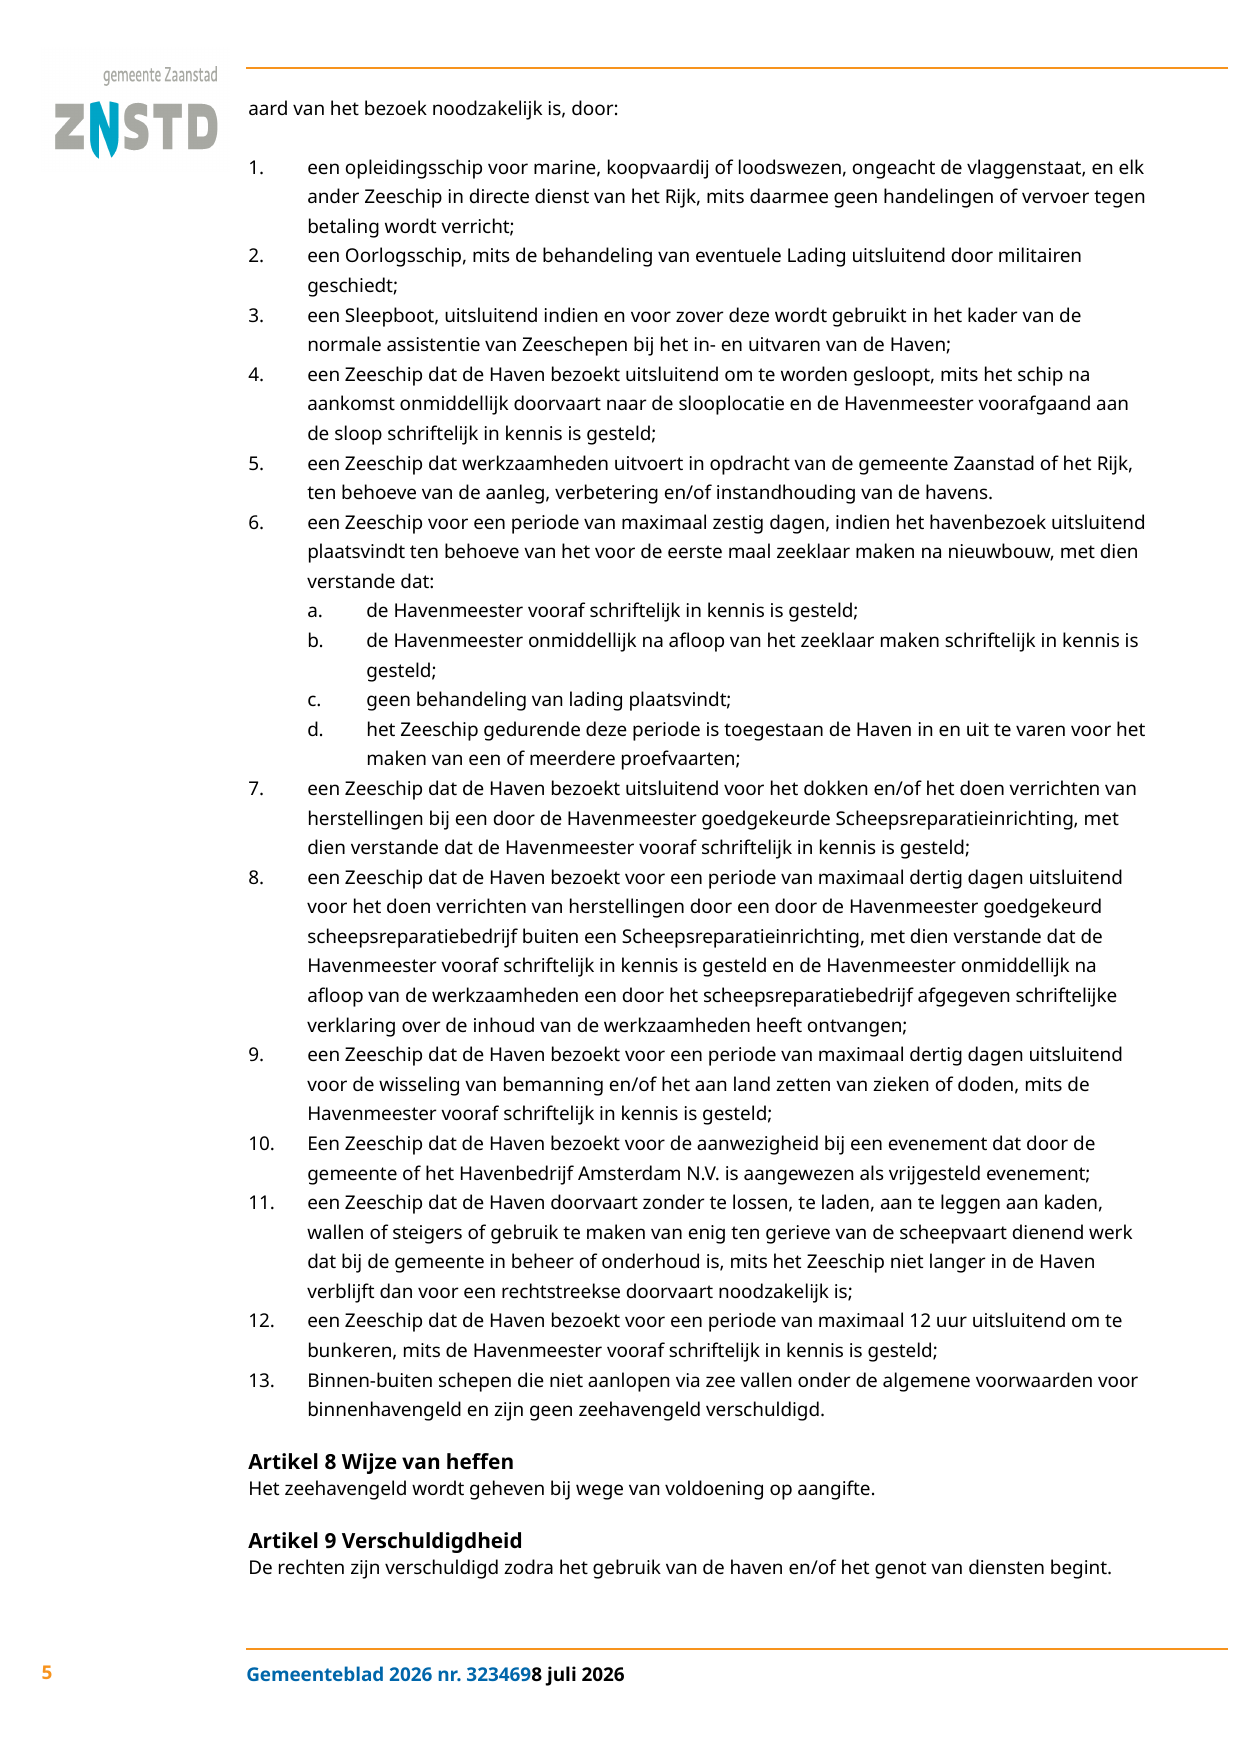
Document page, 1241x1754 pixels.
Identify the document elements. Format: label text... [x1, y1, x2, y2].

list een Zeeschip dat de Haven bezoekt voor een periode van maximaal 12 uur uitsluitend om te bunkeren, mits de Havenmeester vooraf schriftelijk in kennis is gesteld; [248, 1308, 1152, 1363]
list een Zeeschip dat de Haven bezoekt voor een periode van maximaal dertig dagen uitsluitend voor het doen verrichten van herstellingen door een door de Havenmeester goedgekeurd scheepsreparatiebedrijf buiten een Scheepsreparatieinrichting, met dien verstande dat de Havenmeester vooraf schriftelijk in kennis is gesteld en de Havenmeester onmiddellijk na afloop van de werkzaamheden een door het scheepsreparatiebedrijf afgegeven schriftelijke verklaring over de inhoud van de werkzaamheden heeft ontvangen; [248, 864, 1152, 1038]
text Artikel 8 Wijze van heffen [248, 1447, 1152, 1475]
list een Zeeschip dat de Haven bezoekt voor een periode van maximaal dertig dagen uitsluitend voor de wisseling van bemanning en/of het aan land zetten van zieken of doden, mits de Havenmeester vooraf schriftelijk in kennis is gesteld; [248, 1041, 1152, 1126]
picture [41, 47, 231, 172]
text Het zeehavengeld wordt geheven bij wege van voldoening op aangifte. [248, 1475, 1152, 1501]
text Artikel 9 Verschuldigdheid [248, 1526, 1152, 1554]
list Binnen-buiten schepen die niet aanlopen via zee vallen onder de algemene voorwaarden voor binnenhavengeld en zijn geen zeehavengeld verschuldigd. [248, 1367, 1152, 1422]
list een opleidingsschip voor marine, koopvaardij of loodswezen, ongeacht de vlaggenstaat, en elk ander Zeeschip in directe dienst van het Rijk, mits daarmee geen handelingen of vervoer tegen betaling wordt verricht; [248, 154, 1152, 239]
list een Zeeschip dat de Haven bezoekt uitsluitend om te worden gesloopt, mits het schip na aankomst onmiddellijk doorvaart naar de slooplocatie en de Havenmeester voorafgaand aan de sloop schriftelijk in kennis is gesteld; [248, 361, 1152, 446]
list geen behandeling van lading plaatsvindt; [307, 686, 1152, 712]
list de Havenmeester vooraf schriftelijk in kennis is gesteld; [307, 598, 1152, 623]
list een Zeeschip voor een periode van maximaal zestig dagen, indien het havenbezoek uitsluitend plaatsvindt ten behoeve van het voor de eerste maal zeeklaar maken na nieuwbouw, met dien verstande dat: [248, 509, 1152, 594]
list een Oorlogsschip, mits de behandeling van eventuele Lading uitsluitend door militairen geschiedt; [248, 243, 1152, 298]
text aard van het bezoek noodzakelijk is, door: [248, 95, 1152, 121]
list Een Zeeschip dat de Haven bezoekt voor de aanwezigheid bij een evenement dat door de gemeente of het Havenbedrijf Amsterdam N.V. is aangewezen als vrijgesteld evenement; [248, 1130, 1152, 1186]
list een Zeeschip dat de Haven bezoekt uitsluitend voor het dokken en/of het doen verrichten van herstellingen bij een door de Havenmeester goedgekeurde Scheepsreparatieinrichting, met dien verstande dat de Havenmeester vooraf schriftelijk in kennis is gesteld; [248, 775, 1152, 860]
list een Sleepboot, uitsluitend indien en voor zover deze wordt gebruikt in het kader van de normale assistentie van Zeeschepen bij het in- en uitvaren van de Haven; [248, 302, 1152, 357]
text De rechten zijn verschuldigd zodra het gebruik van de haven en/of het genot van diensten begint. [248, 1554, 1152, 1580]
list een Zeeschip dat de Haven doorvaart zonder te lossen, te laden, aan te leggen aan kaden, wallen of steigers of gebruik te maken van enig ten gerieve van de scheepvaart dienend werk dat bij de gemeente in beheer of onderhoud is, mits het Zeeschip niet langer in de Haven verblijft dan voor een rechtstreekse doorvaart noodzakelijk is; [248, 1189, 1152, 1304]
list het Zeeschip gedurende deze periode is toegestaan de Haven in en uit te varen voor het maken van een of meerdere proefvaarten; [307, 716, 1152, 771]
list een Zeeschip dat werkzaamheden uitvoert in opdracht van de gemeente Zaanstad of het Rijk, ten behoeve van de aanleg, verbetering en/of instandhouding van de havens. [248, 450, 1152, 505]
list de Havenmeester onmiddellijk na afloop van het zeeklaar maken schriftelijk in kennis is gesteld; [307, 627, 1152, 683]
